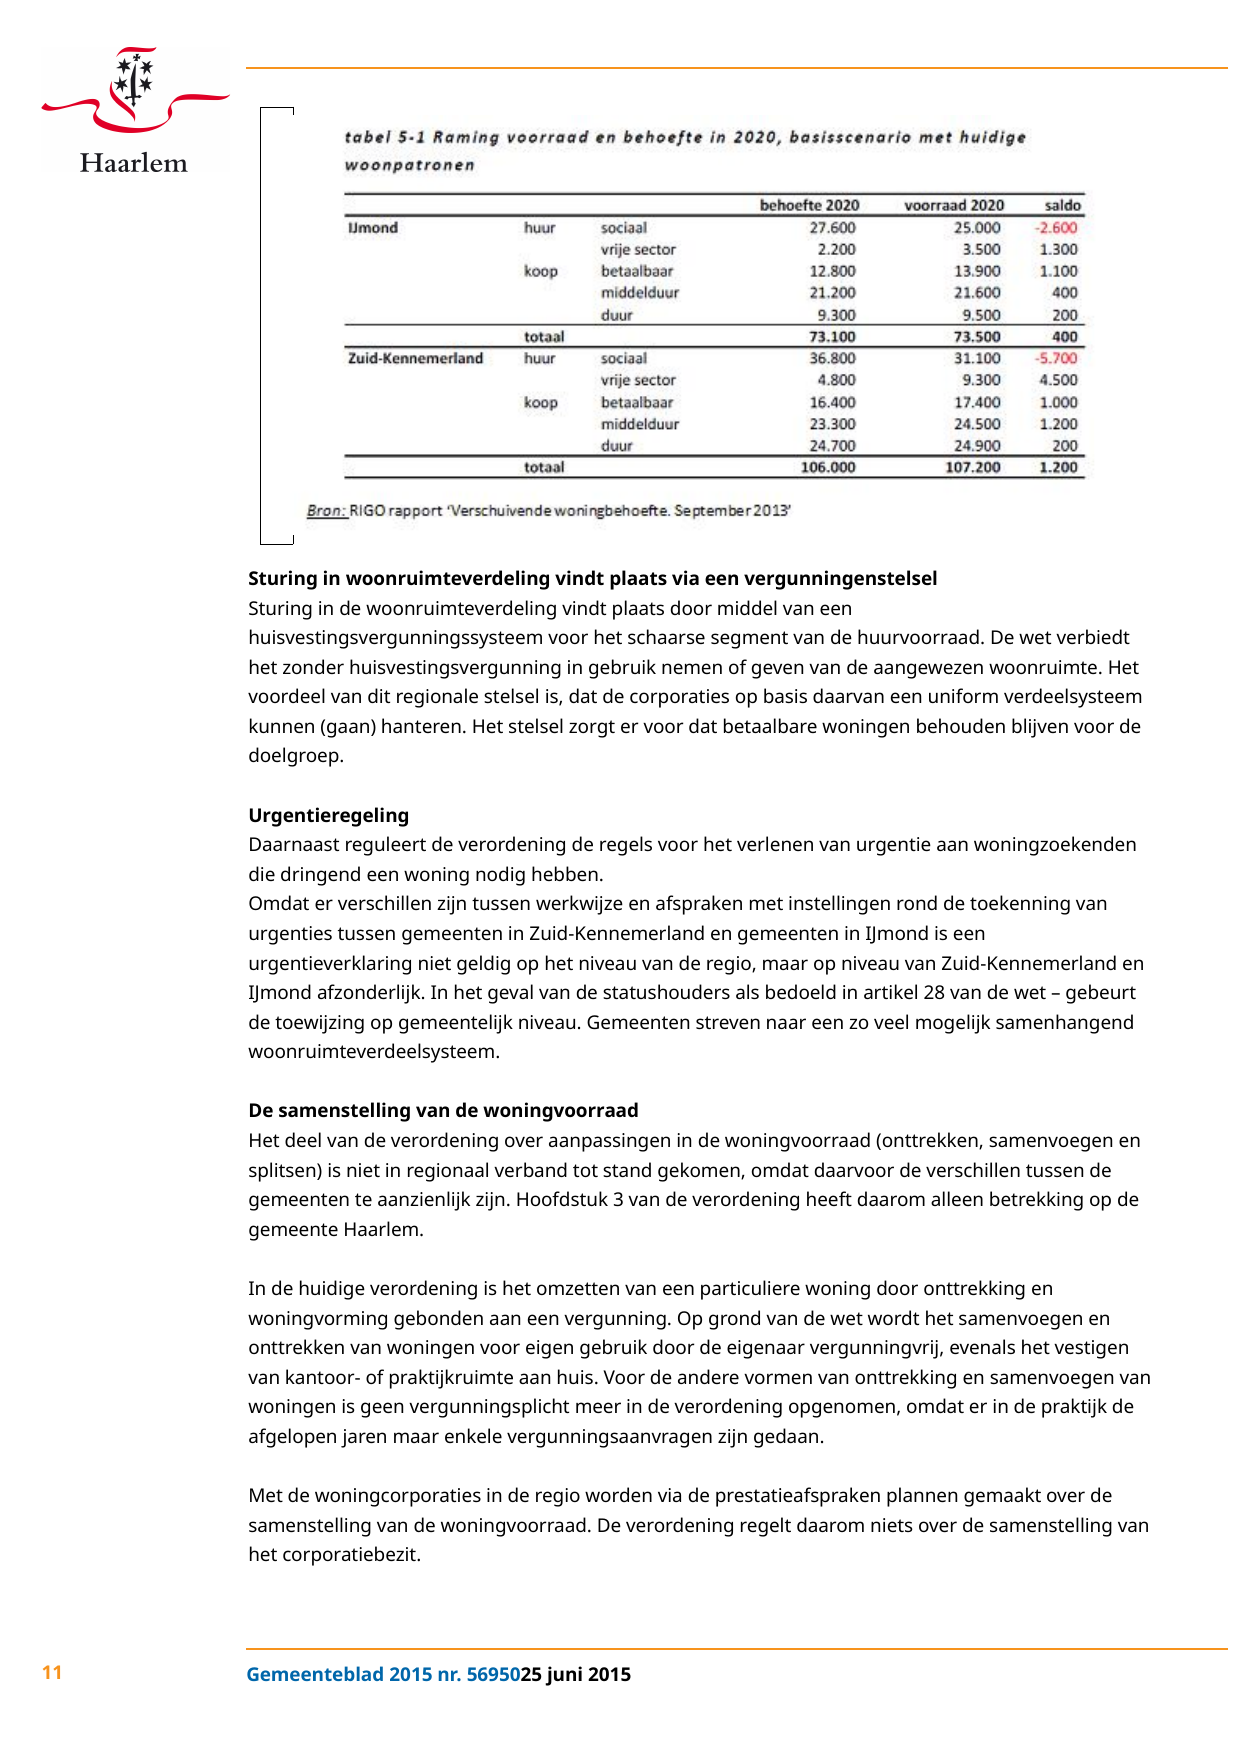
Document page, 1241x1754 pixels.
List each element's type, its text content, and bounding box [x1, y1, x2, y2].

text Het deel van de verordening over aanpassingen in de woningvoorraad (onttrekken, samenvoegen en splitsen) is niet in regionaal verband tot stand gekomen, omdat daarvoor de verschillen tussen de gemeenten te aanzienlijk zijn. Hoofdstuk 3 van de verordening heeft daarom alleen betrekking op de gemeente Haarlem. [248, 1127, 1152, 1242]
text Urgentieregeling [248, 802, 1152, 828]
text Met de woningcorporaties in de regio worden via de prestatieafspraken plannen gemaakt over de samenstelling van de woningvoorraad. De verordening regelt daarom niets over de samenstelling van het corporatiebezit. [248, 1482, 1152, 1567]
text Sturing in de woonruimteverdeling vindt plaats door middel van een huisvestingsvergunningssysteem voor het schaarse segment van de huurvoorraad. De wet verbiedt het zonder huisvestingsvergunning in gebruik nemen of geven van de aangewezen woonruimte. Het voordeel van dit regionale stelsel is, dat de corporaties op basis daarvan een uniform verdeelsysteem kunnen (gaan) hanteren. Het stelsel zorgt er voor dat betaalbare woningen behouden blijven voor de doelgroep. [248, 595, 1152, 768]
text Daarnaast reguleert de verordening de regels voor het verlenen van urgentie aan woningzoekenden die dringend een woning nodig hebben. [248, 831, 1152, 887]
text Sturing in woonruimteverdeling vindt plaats via een vergunningenstelsel [248, 565, 1152, 591]
text De samenstelling van de woningvoorraad [248, 1098, 1152, 1123]
text Omdat er verschillen zijn tussen werkwijze en afspraken met instellingen rond de toekenning van urgenties tussen gemeenten in Zuid-Kennemerland en gemeenten in IJmond is een urgentieverklaring niet geldig op het niveau van de regio, maar op niveau van Zuid-Kennemerland en IJmond afzonderlijk. In het geval van de statushouders als bedoeld in artikel 28 van de wet – gebeurt de toewijzing op gemeentelijk niveau. Gemeenten streven naar een zo veel mogelijk samenhangend woonruimteverdeelsysteem. [248, 891, 1152, 1064]
picture [268, 115, 1110, 535]
text In de huidige verordening is het omzetten van een particuliere woning door onttrekking en woningvorming gebonden aan een vergunning. Op grond van de wet wordt het samenvoegen en onttrekken van woningen voor eigen gebruik door de eigenaar vergunningvrij, evenals het vestigen van kantoor- of praktijkruimte aan huis. Voor de andere vormen van onttrekking en samenvoegen van woningen is geen vergunningsplicht meer in de verordening opgenomen, omdat er in de praktijk de afgelopen jaren maar enkele vergunningsaanvragen zijn gedaan. [248, 1275, 1152, 1449]
picture [41, 47, 231, 172]
